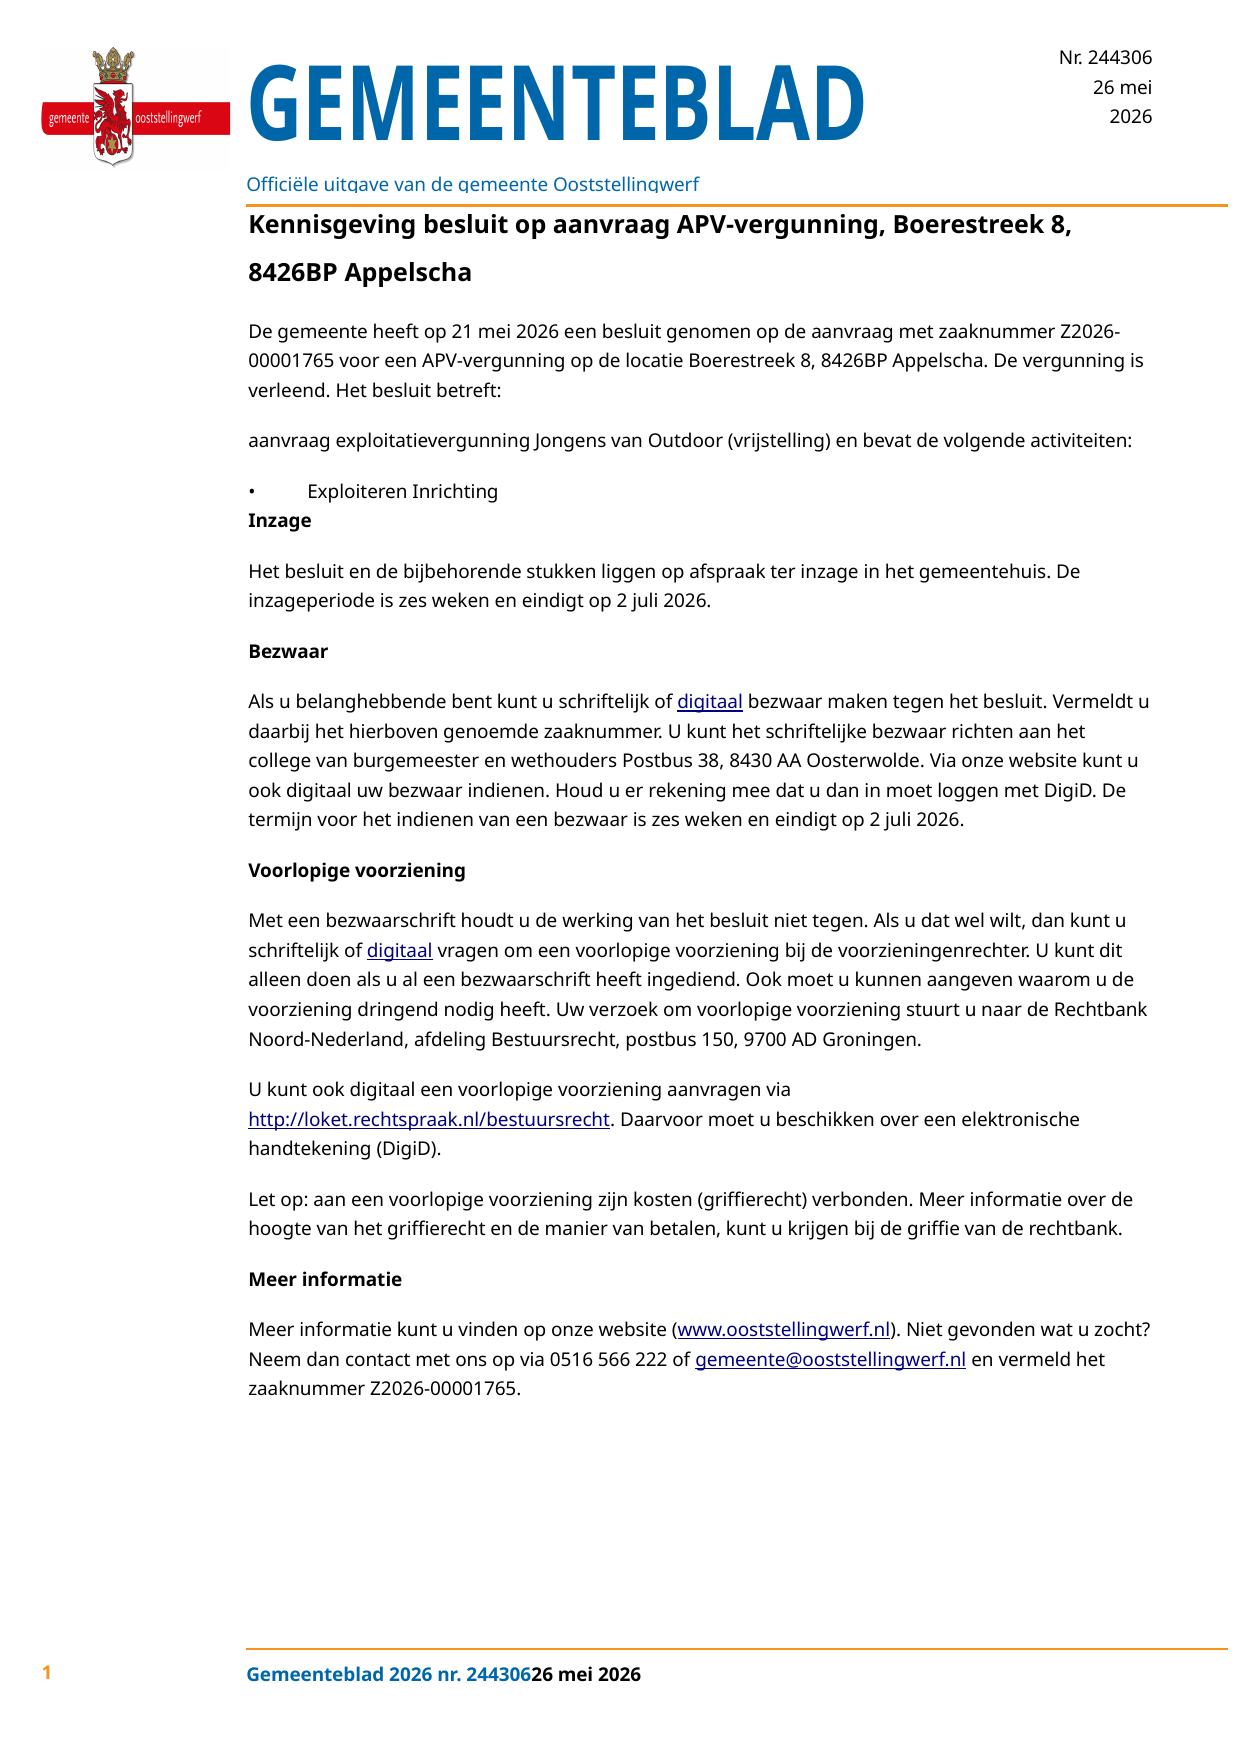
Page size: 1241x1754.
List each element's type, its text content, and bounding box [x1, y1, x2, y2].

text Let op: aan een voorlopige voorziening zijn kosten (griffierecht) verbonden. Meer informatie over de hoogte van het griffierecht en de manier van betalen, kunt u krijgen bij de griffie van de rechtbank. [248, 1186, 1152, 1241]
text Inzage [248, 507, 1152, 533]
list Exploiteren Inrichting [248, 478, 1152, 504]
text Meer informatie [248, 1266, 1152, 1292]
text Bezwaar [248, 638, 1152, 664]
text De gemeente heeft op 21 mei 2026 een besluit genomen op de aanvraag met zaaknummer Z2026-00001765 voor een APV-vergunning op de locatie Boerestreek 8, 8426BP Appelscha. De vergunning is verleend. Het besluit betreft: [248, 318, 1152, 403]
text Meer informatie kunt u vinden op onze website (www.ooststellingwerf.nl). Niet gevonden wat u zocht? Neem dan contact met ons op via 0516 566 222 of gemeente@ooststellingwerf.nl en vermeld het zaaknummer Z2026-00001765. [248, 1316, 1152, 1401]
text Voorlopige voorziening [248, 857, 1152, 883]
text U kunt ook digitaal een voorlopige voorziening aanvragen via http://loket.rechtspraak.nl/bestuursrecht. Daarvoor moet u beschikken over een elektronische handtekening (DigiD). [248, 1076, 1152, 1161]
text Met een bezwaarschrift houdt u de werking van het besluit niet tegen. Als u dat wel wilt, dan kunt u schriftelijk of digitaal vragen om een voorlopige voorziening bij de voorzieningenrechter. U kunt dit alleen doen als u al een bezwaarschrift heeft ingediend. Ook moet u kunnen aangeven waarom u de voorziening dringend nodig heeft. Uw verzoek om voorlopige voorziening stuurt u naar de Rechtbank Noord-Nederland, afdeling Bestuursrecht, postbus 150, 9700 AD Groningen. [248, 907, 1152, 1052]
text Als u belanghebbende bent kunt u schriftelijk of digitaal bezwaar maken tegen het besluit. Vermeldt u daarbij het hierboven genoemde zaaknummer. U kunt het schriftelijke bezwaar richten aan het college van burgemeester en wethouders Postbus 38, 8430 AA Oosterwolde. Via onze website kunt u ook digitaal uw bezwaar indienen. Houd u er rekening mee dat u dan in moet loggen met DigiD. De termijn voor het indienen van een bezwaar is zes weken en eindigt op 2 juli 2026. [248, 688, 1152, 832]
text Kennisgeving besluit op aanvraag APV-vergunning, Boerestreek 8, 8426BP Appelscha [248, 207, 1152, 288]
picture [41, 47, 231, 172]
text Het besluit en de bijbehorende stukken liggen op afspraak ter inzage in het gemeentehuis. De inzageperiode is zes weken en eindigt op 2 juli 2026. [248, 558, 1152, 613]
text aanvraag exploitatievergunning Jongens van Outdoor (vrijstelling) en bevat de volgende activiteiten: [248, 427, 1152, 453]
